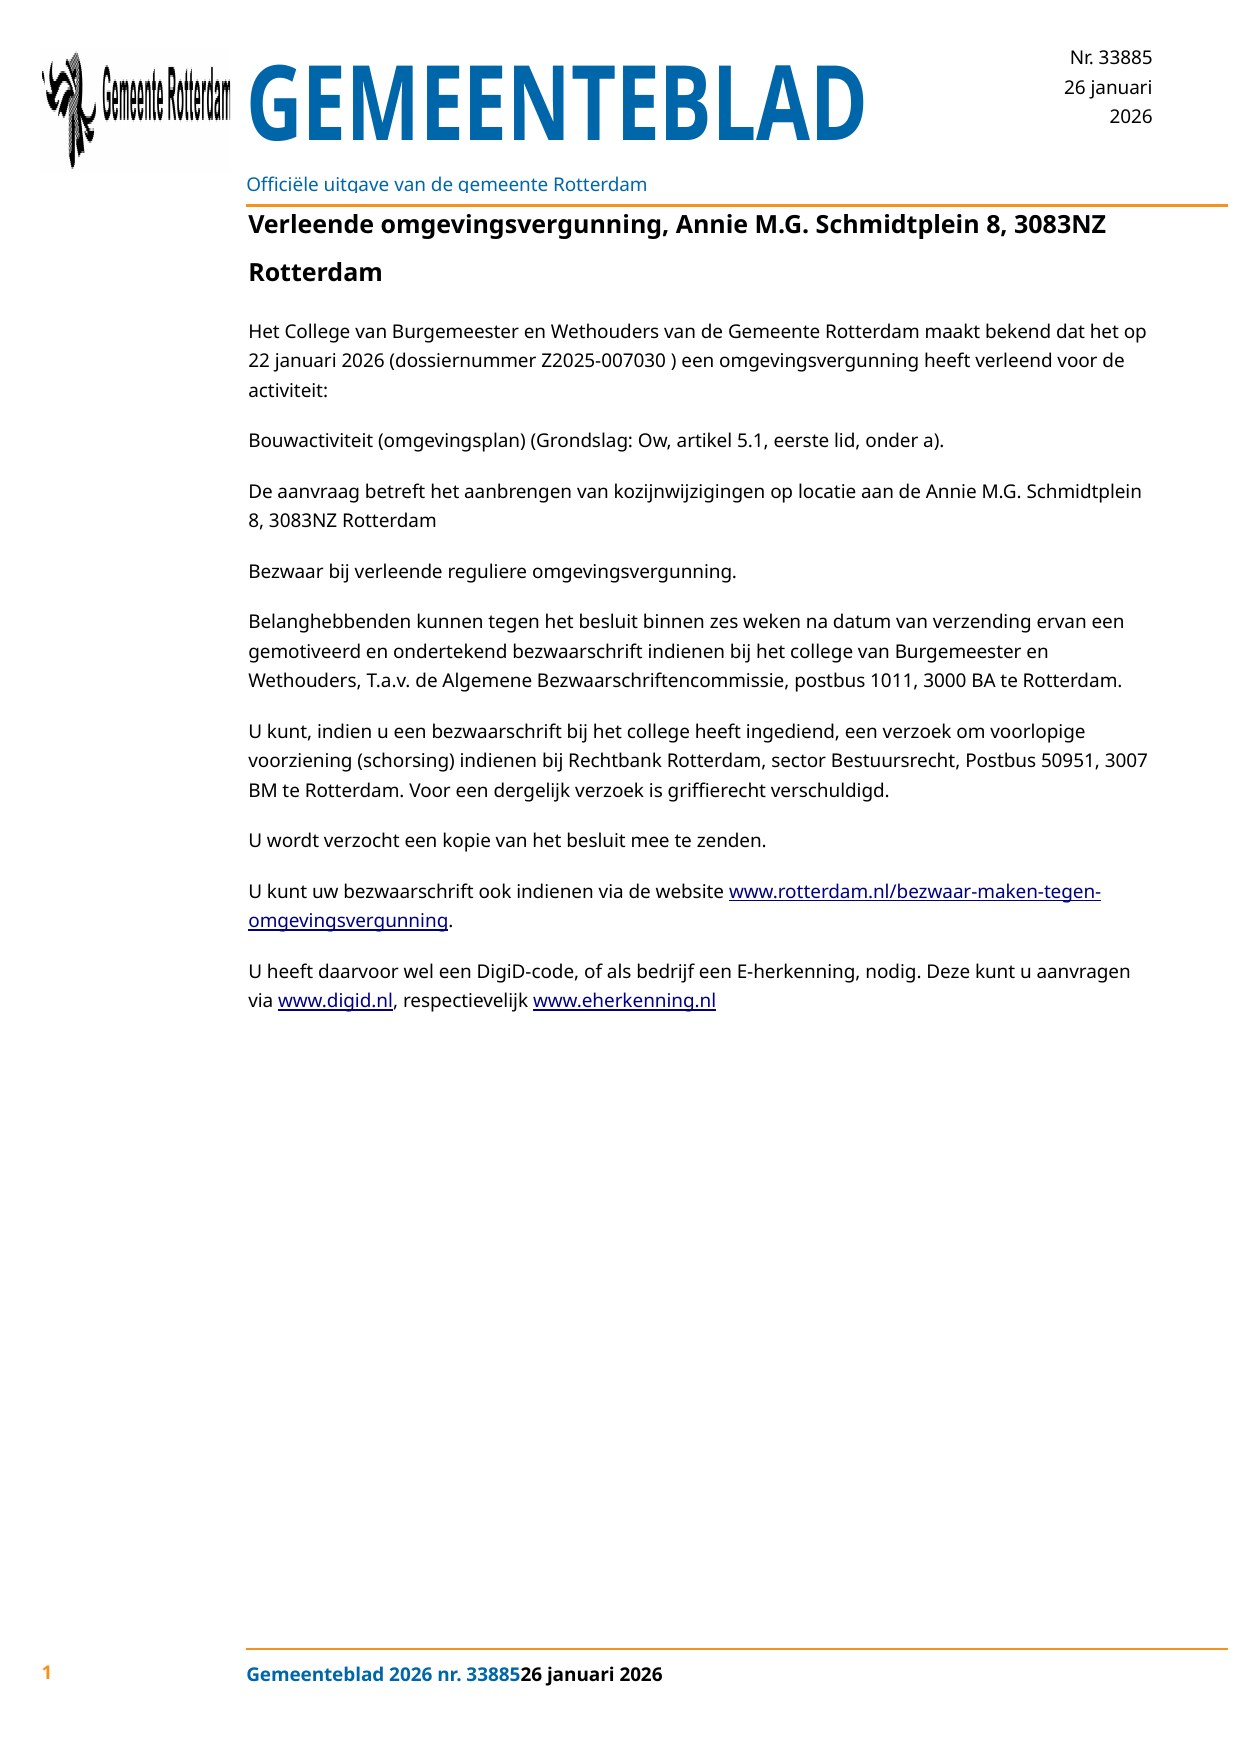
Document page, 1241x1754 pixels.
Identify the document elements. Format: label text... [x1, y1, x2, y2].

text De aanvraag betreft het aanbrengen van kozijnwijzigingen op locatie aan de Annie M.G. Schmidtplein 8, 3083NZ Rotterdam [248, 478, 1152, 533]
text Bezwaar bij verleende reguliere omgevingsvergunning. [248, 558, 1152, 584]
text Verleende omgevingsvergunning, Annie M.G. Schmidtplein 8, 3083NZ Rotterdam [248, 207, 1152, 288]
text U kunt uw bezwaarschrift ook indienen via de website www.rotterdam.nl/bezwaar-maken-tegen-omgevingsvergunning. [248, 878, 1152, 933]
text U kunt, indien u een bezwaarschrift bij het college heeft ingediend, een verzoek om voorlopige voorziening (schorsing) indienen bij Rechtbank Rotterdam, sector Bestuursrecht, Postbus 50951, 3007 BM te Rotterdam. Voor een dergelijk verzoek is griffierecht verschuldigd. [248, 718, 1152, 803]
text Bouwactiviteit (omgevingsplan) (Grondslag: Ow, artikel 5.1, eerste lid, onder a). [248, 427, 1152, 453]
text Belanghebbenden kunnen tegen het besluit binnen zes weken na datum van verzending ervan een gemotiveerd en ondertekend bezwaarschrift indienen bij het college van Burgemeester en Wethouders, T.a.v. de Algemene Bezwaarschriftencommissie, postbus 1011, 3000 BA te Rotterdam. [248, 608, 1152, 693]
text U heeft daarvoor wel een DigiD-code, of als bedrijf een E-herkenning, nodig. Deze kunt u aanvragen via www.digid.nl, respectievelijk www.eherkenning.nl [248, 958, 1152, 1013]
text U wordt verzocht een kopie van het besluit mee te zenden. [248, 827, 1152, 853]
text Het College van Burgemeester en Wethouders van de Gemeente Rotterdam maakt bekend dat het op 22 januari 2026 (dossiernummer Z2025-007030 ) een omgevingsvergunning heeft verleend voor de activiteit: [248, 318, 1152, 403]
picture [41, 47, 231, 172]
